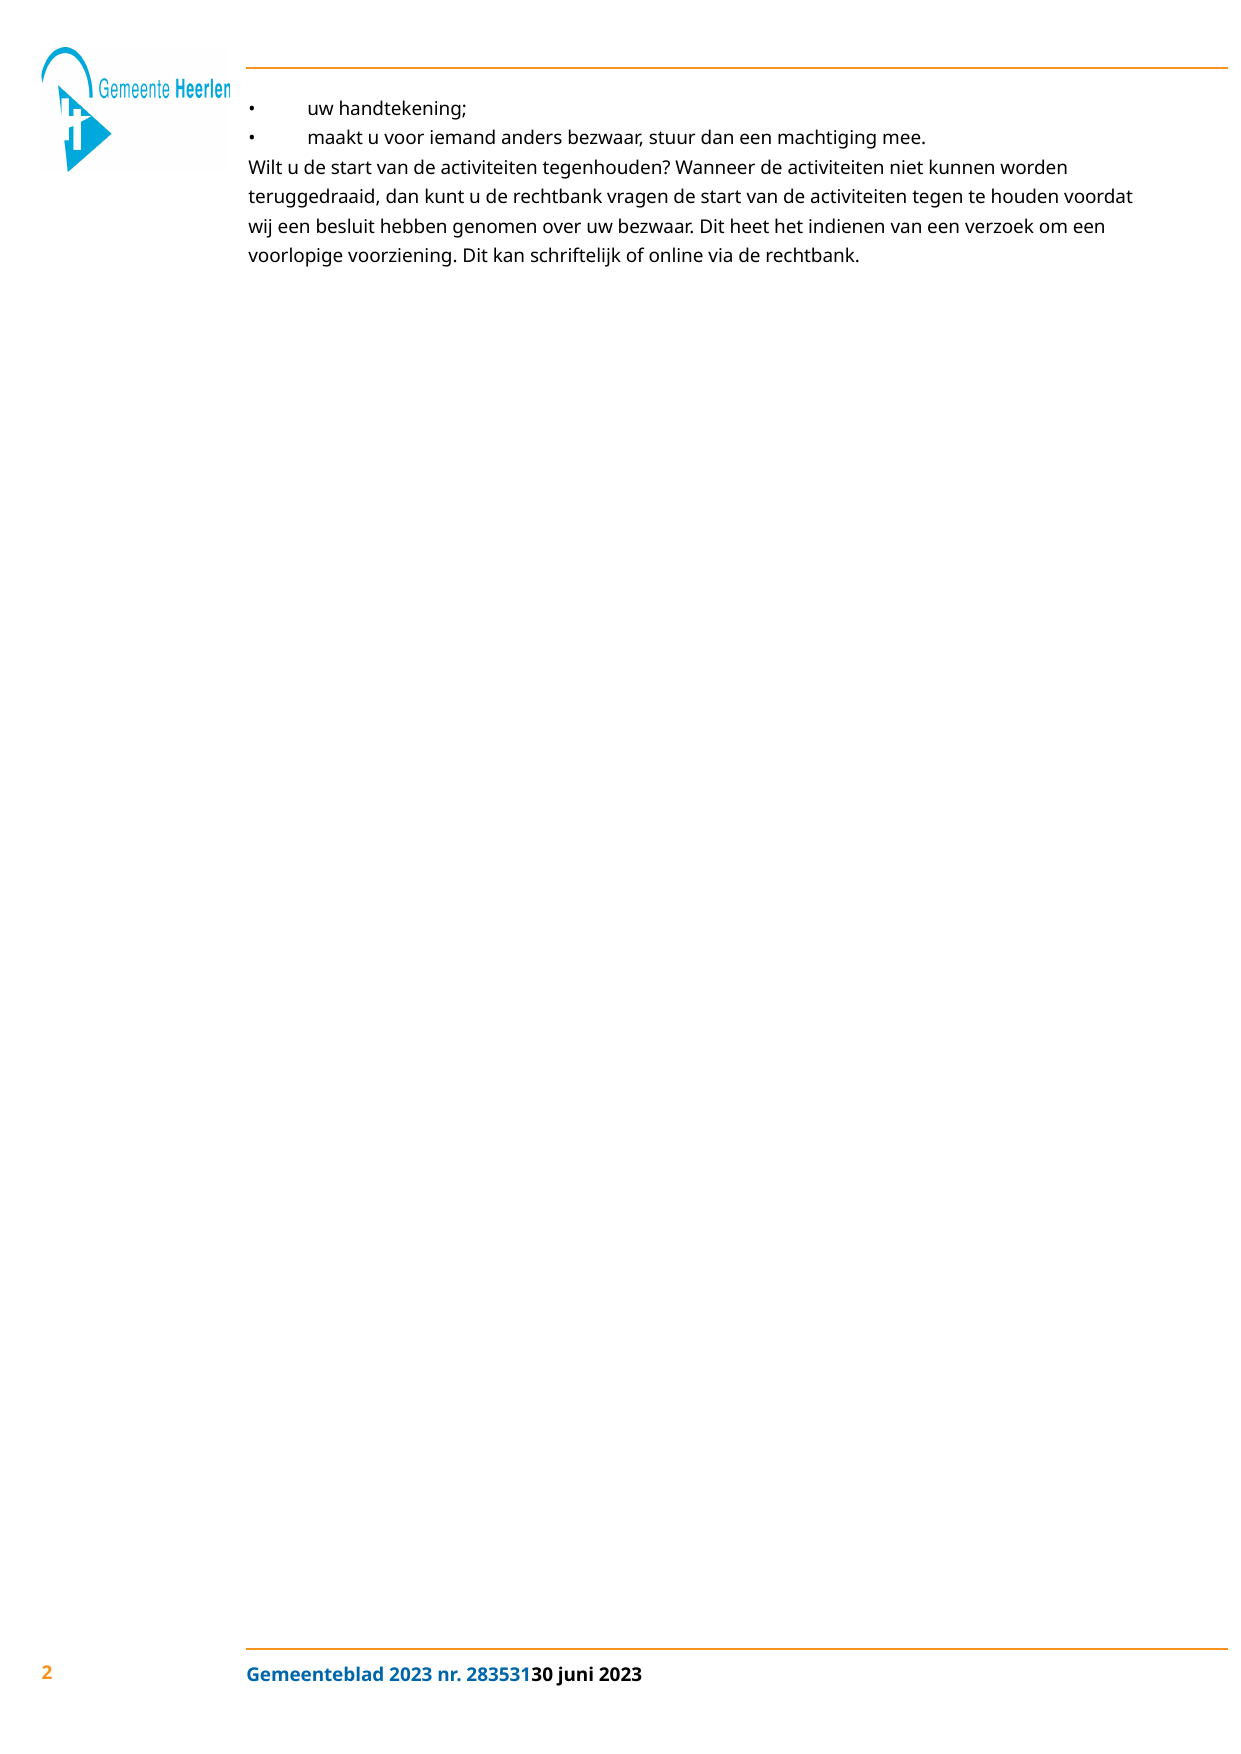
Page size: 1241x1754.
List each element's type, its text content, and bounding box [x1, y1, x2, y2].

text Wilt u de start van de activiteiten tegenhouden? Wanneer de activiteiten niet kunnen worden teruggedraaid, dan kunt u de rechtbank vragen de start van de activiteiten tegen te houden voordat wij een besluit hebben genomen over uw bezwaar. Dit heet het indienen van een verzoek om een voorlopige voorziening. Dit kan schriftelijk of online via de rechtbank. [248, 154, 1152, 268]
picture [41, 47, 59, 70]
picture [41, 47, 231, 172]
list maakt u voor iemand anders bezwaar, stuur dan een machtiging mee. [248, 124, 1152, 150]
list uw handtekening; [248, 95, 1152, 121]
